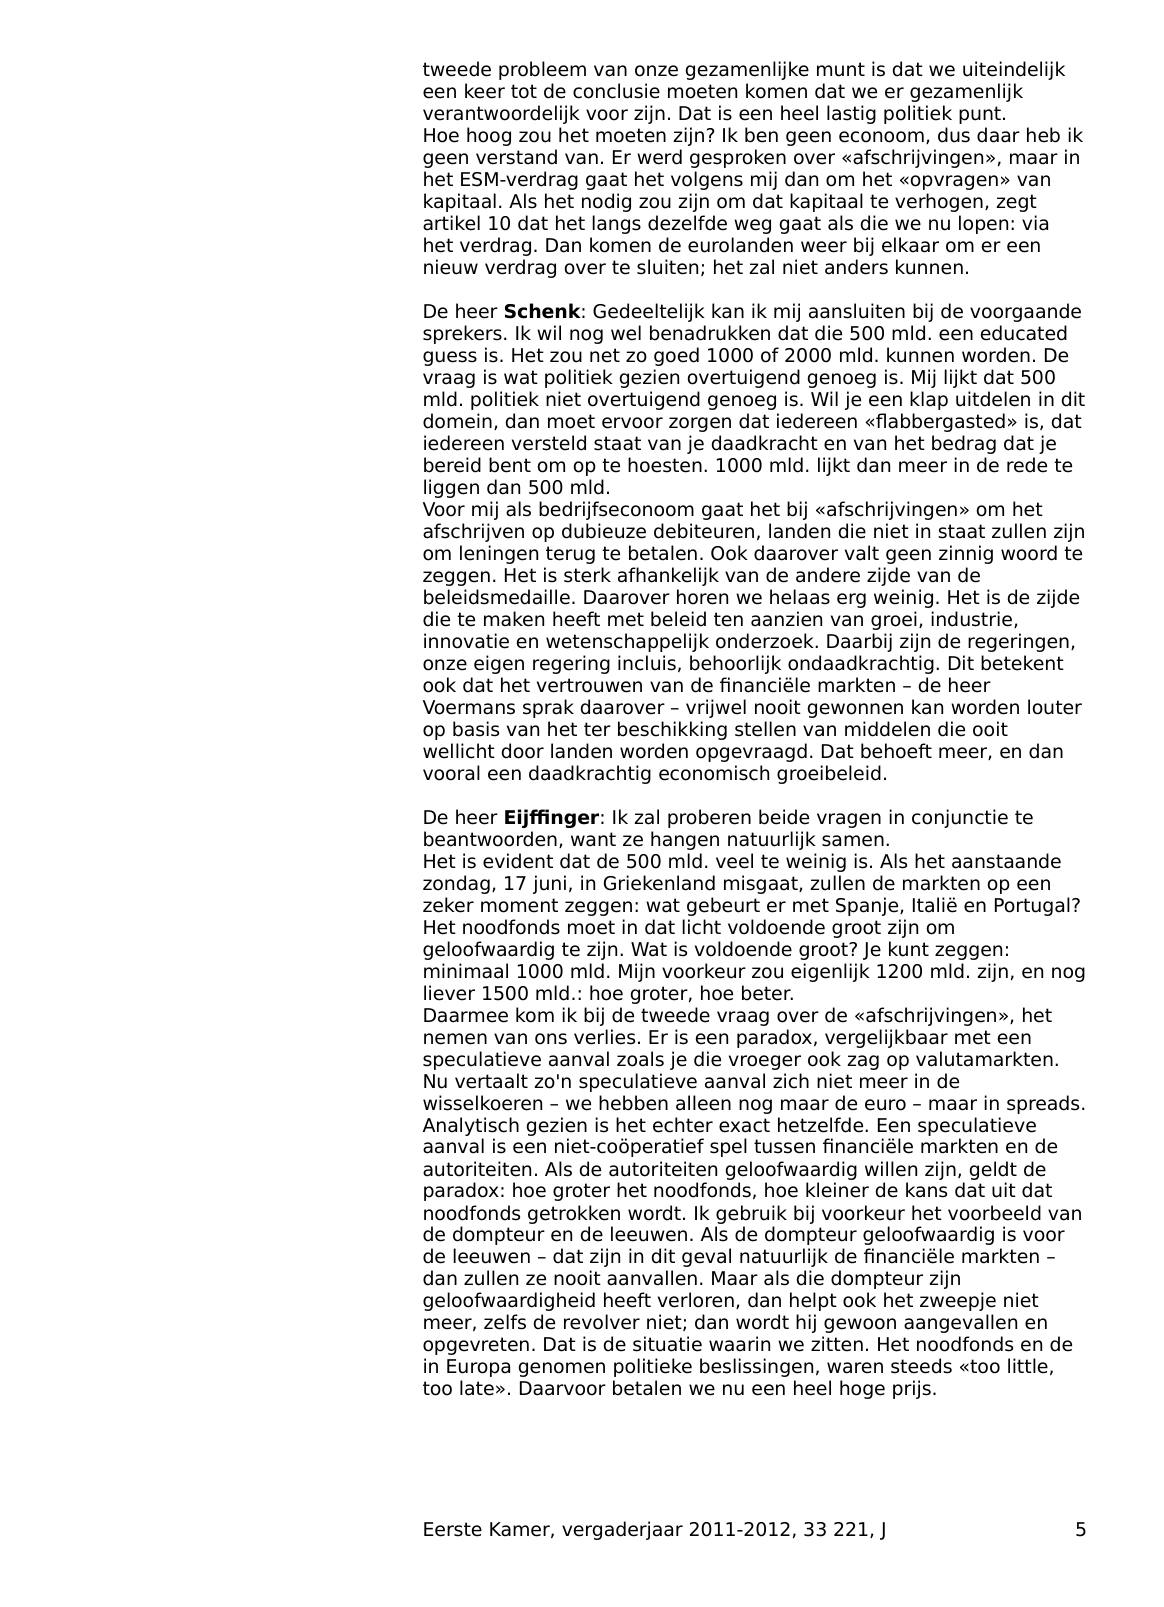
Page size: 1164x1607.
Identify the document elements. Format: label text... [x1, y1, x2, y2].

text De heer Schenk: Gedeeltelijk kan ik mij aansluiten bij de voorgaande sprekers. Ik wil nog wel benadrukken dat die 500 mld. een educated guess is. Het zou net zo goed 1000 of 2000 mld. kunnen worden. De vraag is wat politiek gezien overtuigend genoeg is. Mij lijkt dat 500 mld. politiek niet overtuigend genoeg is. Wil je een klap uitdelen in dit domein, dan moet ervoor zorgen dat iedereen «flabbergasted» is, dat iedereen versteld staat van je daadkracht en van het bedrag dat je bereid bent om op te hoesten. 1000 mld. lijkt dan meer in de rede te liggen dan 500 mld. [422, 301, 1087, 499]
text tweede probleem van onze gezamenlijke munt is dat we uiteindelijk een keer tot de conclusie moeten komen dat we er gezamenlijk verantwoordelijk voor zijn. Dat is een heel lastig politiek punt. [422, 59, 1087, 125]
text Hoe hoog zou het moeten zijn? Ik ben geen econoom, dus daar heb ik geen verstand van. Er werd gesproken over «afschrijvingen», maar in het ESM-verdrag gaat het volgens mij dan om het «opvragen» van kapitaal. Als het nodig zou zijn om dat kapitaal te verhogen, zegt artikel 10 dat het langs dezelfde weg gaat als die we nu lopen: via het verdrag. Dan komen de eurolanden weer bij elkaar om er een nieuw verdrag over te sluiten; het zal niet anders kunnen. [422, 125, 1087, 279]
text Het is evident dat de 500 mld. veel te weinig is. Als het aanstaande zondag, 17 juni, in Griekenland misgaat, zullen de markten op een zeker moment zeggen: wat gebeurt er met Spanje, Italië en Portugal? Het noodfonds moet in dat licht voldoende groot zijn om geloofwaardig te zijn. Wat is voldoende groot? Je kunt zeggen: minimaal 1000 mld. Mijn voorkeur zou eigenlijk 1200 mld. zijn, en nog liever 1500 mld.: hoe groter, hoe beter. [422, 851, 1087, 1004]
text De heer Eijffinger: Ik zal proberen beide vragen in conjunctie te beantwoorden, want ze hangen natuurlijk samen. [422, 807, 1087, 851]
text Daarmee kom ik bij de tweede vraag over de «afschrijvingen», het nemen van ons verlies. Er is een paradox, vergelijkbaar met een speculatieve aanval zoals je die vroeger ook zag op valutamarkten. Nu vertaalt zo'n speculatieve aanval zich niet meer in de wisselkoeren – we hebben alleen nog maar de euro – maar in spreads. Analytisch gezien is het echter exact hetzelfde. Een speculatieve aanval is een niet-coöperatief spel tussen financiële markten en de autoriteiten. Als de autoriteiten geloofwaardig willen zijn, geldt de paradox: hoe groter het noodfonds, hoe kleiner de kans dat uit dat noodfonds getrokken wordt. Ik gebruik bij voorkeur het voorbeeld van de dompteur en de leeuwen. Als de dompteur geloofwaardig is voor de leeuwen – dat zijn in dit geval natuurlijk de financiële markten – dan zullen ze nooit aanvallen. Maar als die dompteur zijn geloofwaardigheid heeft verloren, dan helpt ook het zweepje niet meer, zelfs de revolver niet; dan wordt hij gewoon aangevallen en opgevreten. Dat is de situatie waarin we zitten. Het noodfonds en de in Europa genomen politieke beslissingen, waren steeds «too little, too late». Daarvoor betalen we nu een heel hoge prijs. [422, 1004, 1087, 1400]
text Voor mij als bedrijfseconoom gaat het bij «afschrijvingen» om het afschrijven op dubieuze debiteuren, landen die niet in staat zullen zijn om leningen terug te betalen. Ook daarover valt geen zinnig woord te zeggen. Het is sterk afhankelijk van de andere zijde van de beleidsmedaille. Daarover horen we helaas erg weinig. Het is de zijde die te maken heeft met beleid ten aanzien van groei, industrie, innovatie en wetenschappelijk onderzoek. Daarbij zijn de regeringen, onze eigen regering incluis, behoorlijk ondaadkrachtig. Dit betekent ook dat het vertrouwen van de financiële markten – de heer Voermans sprak daarover – vrijwel nooit gewonnen kan worden louter op basis van het ter beschikking stellen van middelen die ooit wellicht door landen worden opgevraagd. Dat behoeft meer, en dan vooral een daadkrachtig economisch groeibeleid. [422, 499, 1087, 784]
